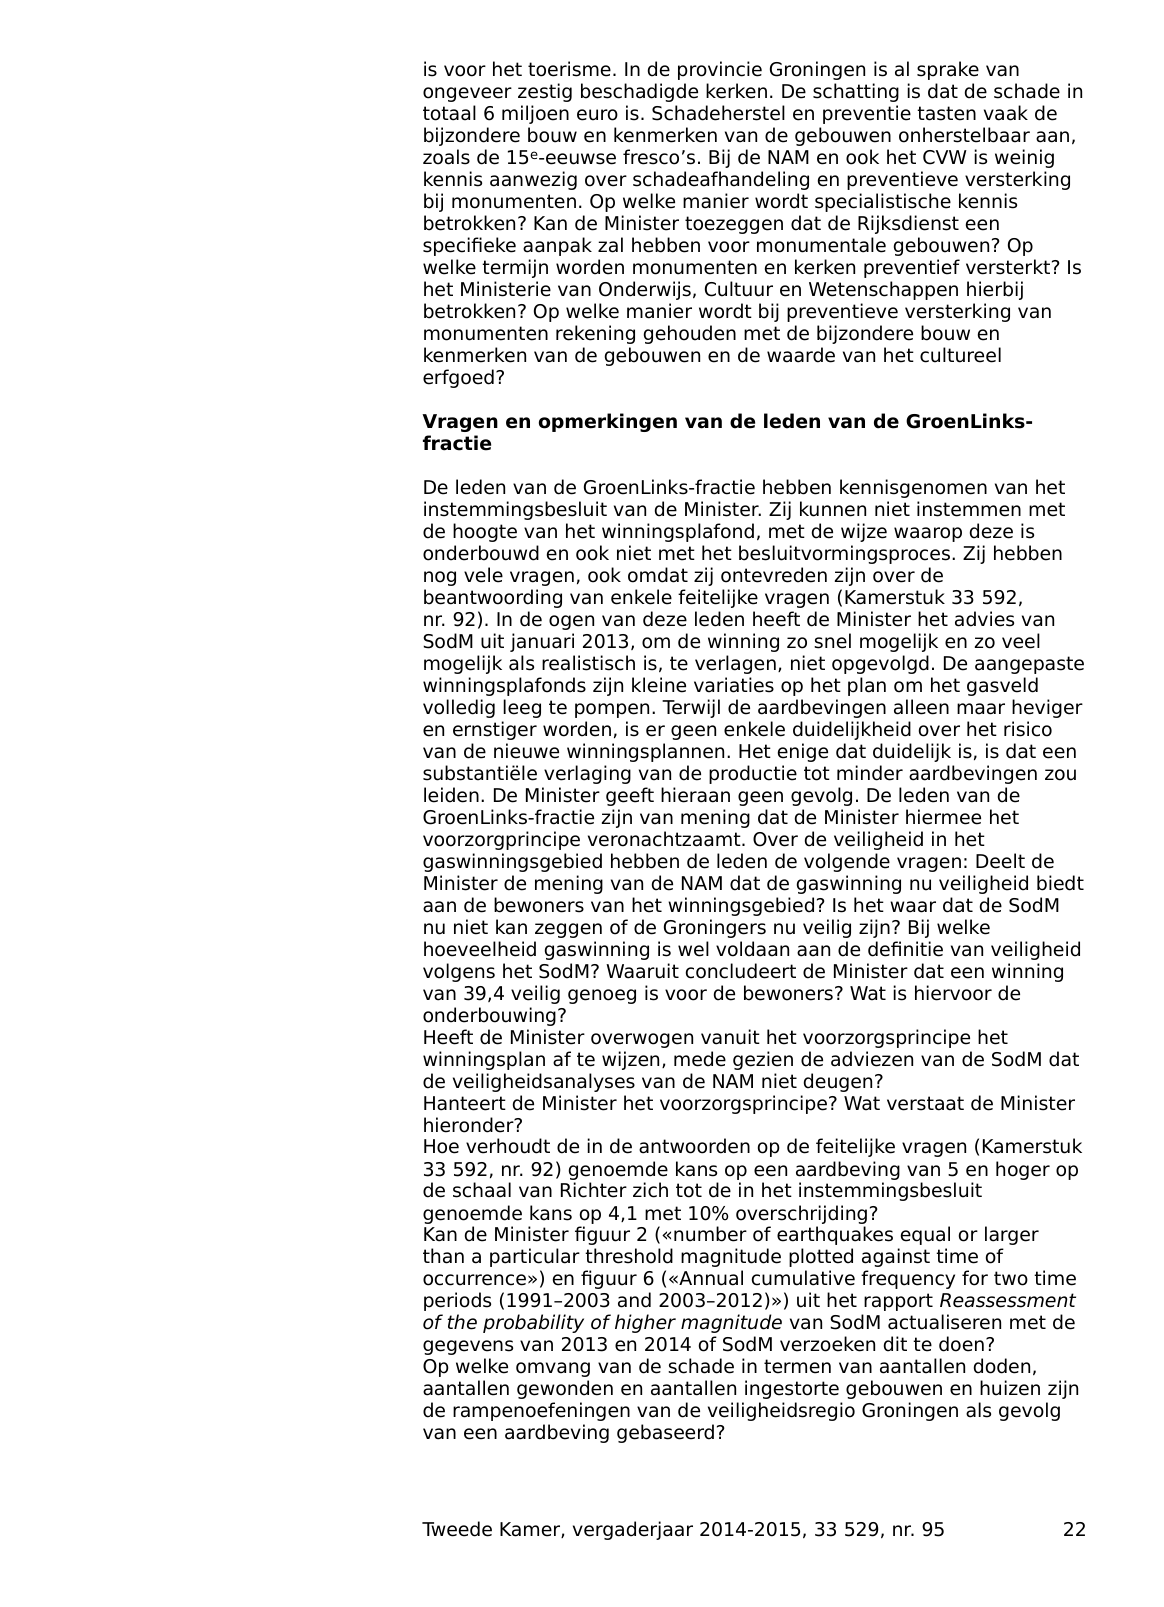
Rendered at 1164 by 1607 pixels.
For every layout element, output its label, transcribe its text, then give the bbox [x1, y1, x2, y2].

text Op welke omvang van de schade in termen van aantallen doden, aantallen gewonden en aantallen ingestorte gebouwen en huizen zijn de rampenoefeningen van de veiligheidsregio Groningen als gevolg van een aardbeving gebaseerd? [422, 1356, 1087, 1444]
text Hoe verhoudt de in de antwoorden op de feitelijke vragen (Kamerstuk 33 592, nr. 92) genoemde kans op een aardbeving van 5 en hoger op de schaal van Richter zich tot de in het instemmingsbesluit genoemde kans op 4,1 met 10% overschrijding? [422, 1136, 1087, 1224]
text Hanteert de Minister het voorzorgsprincipe? Wat verstaat de Minister hieronder? [422, 1092, 1087, 1136]
subtitle Vragen en opmerkingen van de leden van de GroenLinks-fractie [422, 411, 1087, 455]
text is voor het toerisme. In de provincie Groningen is al sprake van ongeveer zestig beschadigde kerken. De schatting is dat de schade in totaal 6 miljoen euro is. Schadeherstel en preventie tasten vaak de bijzondere bouw en kenmerken van de gebouwen onherstelbaar aan, zoals de 15e-eeuwse fresco’s. Bij de NAM en ook het CVW is weinig kennis aanwezig over schadeafhandeling en preventieve versterking bij monumenten. Op welke manier wordt specialistische kennis betrokken? Kan de Minister toezeggen dat de Rijksdienst een specifieke aanpak zal hebben voor monumentale gebouwen? Op welke termijn worden monumenten en kerken preventief versterkt? Is het Ministerie van Onderwijs, Cultuur en Wetenschappen hierbij betrokken? Op welke manier wordt bij preventieve versterking van monumenten rekening gehouden met de bijzondere bouw en kenmerken van de gebouwen en de waarde van het cultureel erfgoed? [422, 59, 1087, 389]
text Heeft de Minister overwogen vanuit het voorzorgsprincipe het winningsplan af te wijzen, mede gezien de adviezen van de SodM dat de veiligheidsanalyses van de NAM niet deugen? [422, 1027, 1087, 1092]
text Kan de Minister figuur 2 («number of earthquakes equal or larger than a particular threshold magnitude plotted against time of occurrence») en figuur 6 («Annual cumulative frequency for two time periods (1991–2003 and 2003–2012)») uit het rapport Reassessment of the probability of higher magnitude van SodM actualiseren met de gegevens van 2013 en 2014 of SodM verzoeken dit te doen? [422, 1224, 1087, 1356]
text De leden van de GroenLinks-fractie hebben kennisgenomen van het instemmingsbesluit van de Minister. Zij kunnen niet instemmen met de hoogte van het winningsplafond, met de wijze waarop deze is onderbouwd en ook niet met het besluitvormingsproces. Zij hebben nog vele vragen, ook omdat zij ontevreden zijn over de beantwoording van enkele feitelijke vragen (Kamerstuk 33 592, nr. 92). In de ogen van deze leden heeft de Minister het advies van SodM uit januari 2013, om de winning zo snel mogelijk en zo veel mogelijk als realistisch is, te verlagen, niet opgevolgd. De aangepaste winningsplafonds zijn kleine variaties op het plan om het gasveld volledig leeg te pompen. Terwijl de aardbevingen alleen maar heviger en ernstiger worden, is er geen enkele duidelijkheid over het risico van de nieuwe winningsplannen. Het enige dat duidelijk is, is dat een substantiële verlaging van de productie tot minder aardbevingen zou leiden. De Minister geeft hieraan geen gevolg. De leden van de GroenLinks-fractie zijn van mening dat de Minister hiermee het voorzorgprincipe veronachtzaamt. Over de veiligheid in het gaswinningsgebied hebben de leden de volgende vragen: Deelt de Minister de mening van de NAM dat de gaswinning nu veiligheid biedt aan de bewoners van het winningsgebied? Is het waar dat de SodM nu niet kan zeggen of de Groningers nu veilig zijn? Bij welke hoeveelheid gaswinning is wel voldaan aan de definitie van veiligheid volgens het SodM? Waaruit concludeert de Minister dat een winning van 39,4 veilig genoeg is voor de bewoners? Wat is hiervoor de onderbouwing? [422, 477, 1087, 1027]
